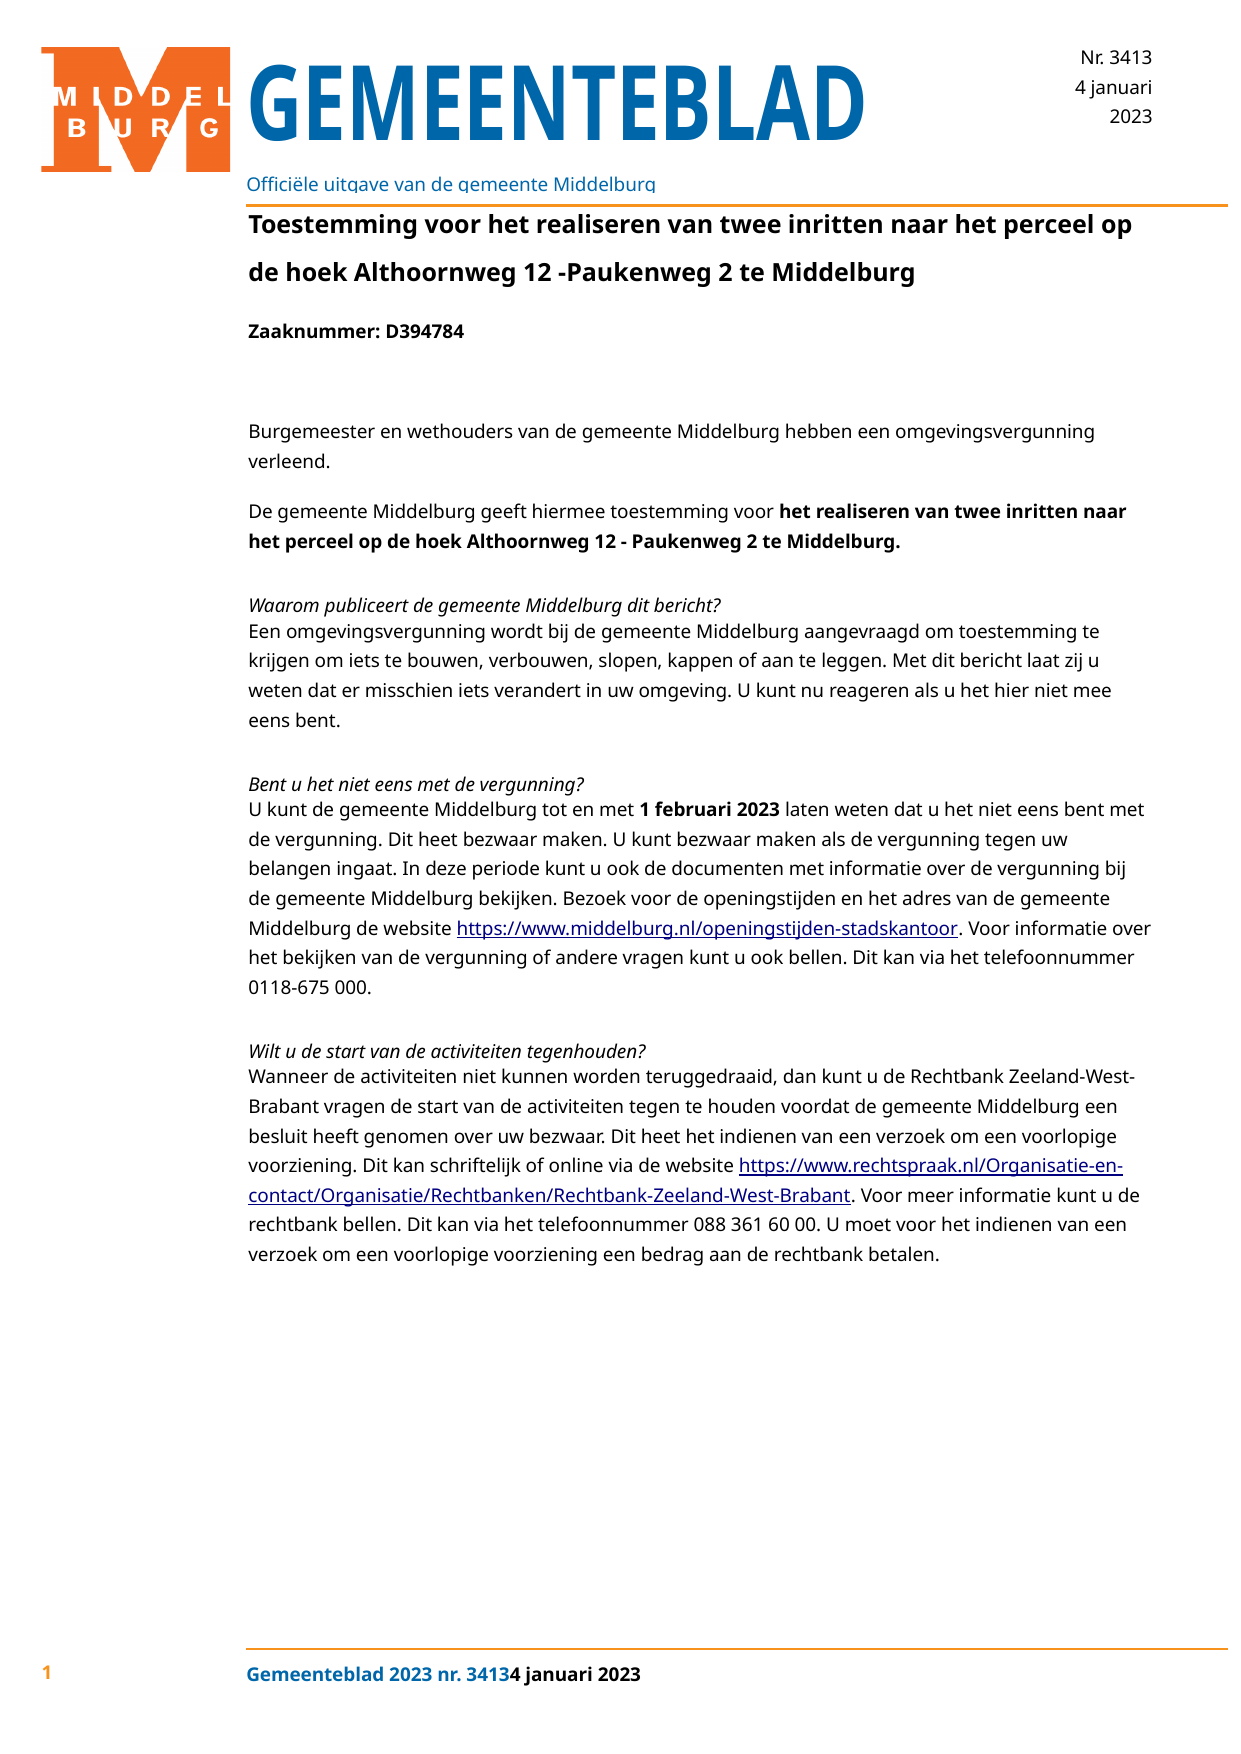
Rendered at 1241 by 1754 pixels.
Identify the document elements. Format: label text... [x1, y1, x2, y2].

text Waarom publiceert de gemeente Middelburg dit bericht? [248, 592, 1152, 618]
text Bent u het niet eens met de vergunning? [248, 771, 1152, 796]
text Zaaknummer: D394784 [248, 318, 1152, 344]
text U kunt de gemeente Middelburg tot en met 1 februari 2023 laten weten dat u het niet eens bent met de vergunning. Dit heet bezwaar maken. U kunt bezwaar maken als de vergunning tegen uw belangen ingaat. In deze periode kunt u ook de documenten met informatie over de vergunning bij de gemeente Middelburg bekijken. Bezoek voor de openingstijden en het adres van de gemeente Middelburg de website https://www.middelburg.nl/openingstijden-stadskantoor. Voor informatie over het bekijken van de vergunning of andere vragen kunt u ook bellen. Dit kan via het telefoonnummer 0118-675 000. [248, 796, 1152, 1000]
text Burgemeester en wethouders van de gemeente Middelburg hebben een omgevingsvergunning verleend. [248, 419, 1152, 474]
text De gemeente Middelburg geeft hiermee toestemming voor het realiseren van twee inritten naar het perceel op de hoek Althoornweg 12 - Paukenweg 2 te Middelburg. [248, 499, 1152, 554]
picture [41, 47, 231, 172]
text Een omgevingsvergunning wordt bij de gemeente Middelburg aangevraagd om toestemming te krijgen om iets te bouwen, verbouwen, slopen, kappen of aan te leggen. Met dit bericht laat zij u weten dat er misschien iets verandert in uw omgeving. U kunt nu reageren als u het hier niet mee eens bent. [248, 618, 1152, 732]
text Toestemming voor het realiseren van twee inritten naar het perceel op de hoek Althoornweg 12 -Paukenweg 2 te Middelburg [248, 207, 1152, 288]
text Wilt u de start van de activiteiten tegenhouden? [248, 1038, 1152, 1064]
text Wanneer de activiteiten niet kunnen worden teruggedraaid, dan kunt u de Rechtbank Zeeland-West-Brabant vragen de start van de activiteiten tegen te houden voordat de gemeente Middelburg een besluit heeft genomen over uw bezwaar. Dit heet het indienen van een verzoek om een voorlopige voorziening. Dit kan schriftelijk of online via de website https://www.rechtspraak.nl/Organisatie-en-contact/Organisatie/Rechtbanken/Rechtbank-Zeeland-West-Brabant. Voor meer informatie kunt u de rechtbank bellen. Dit kan via het telefoonnummer 088 361 60 00. U moet voor het indienen van een verzoek om een voorlopige voorziening een bedrag aan de rechtbank betalen. [248, 1064, 1152, 1267]
